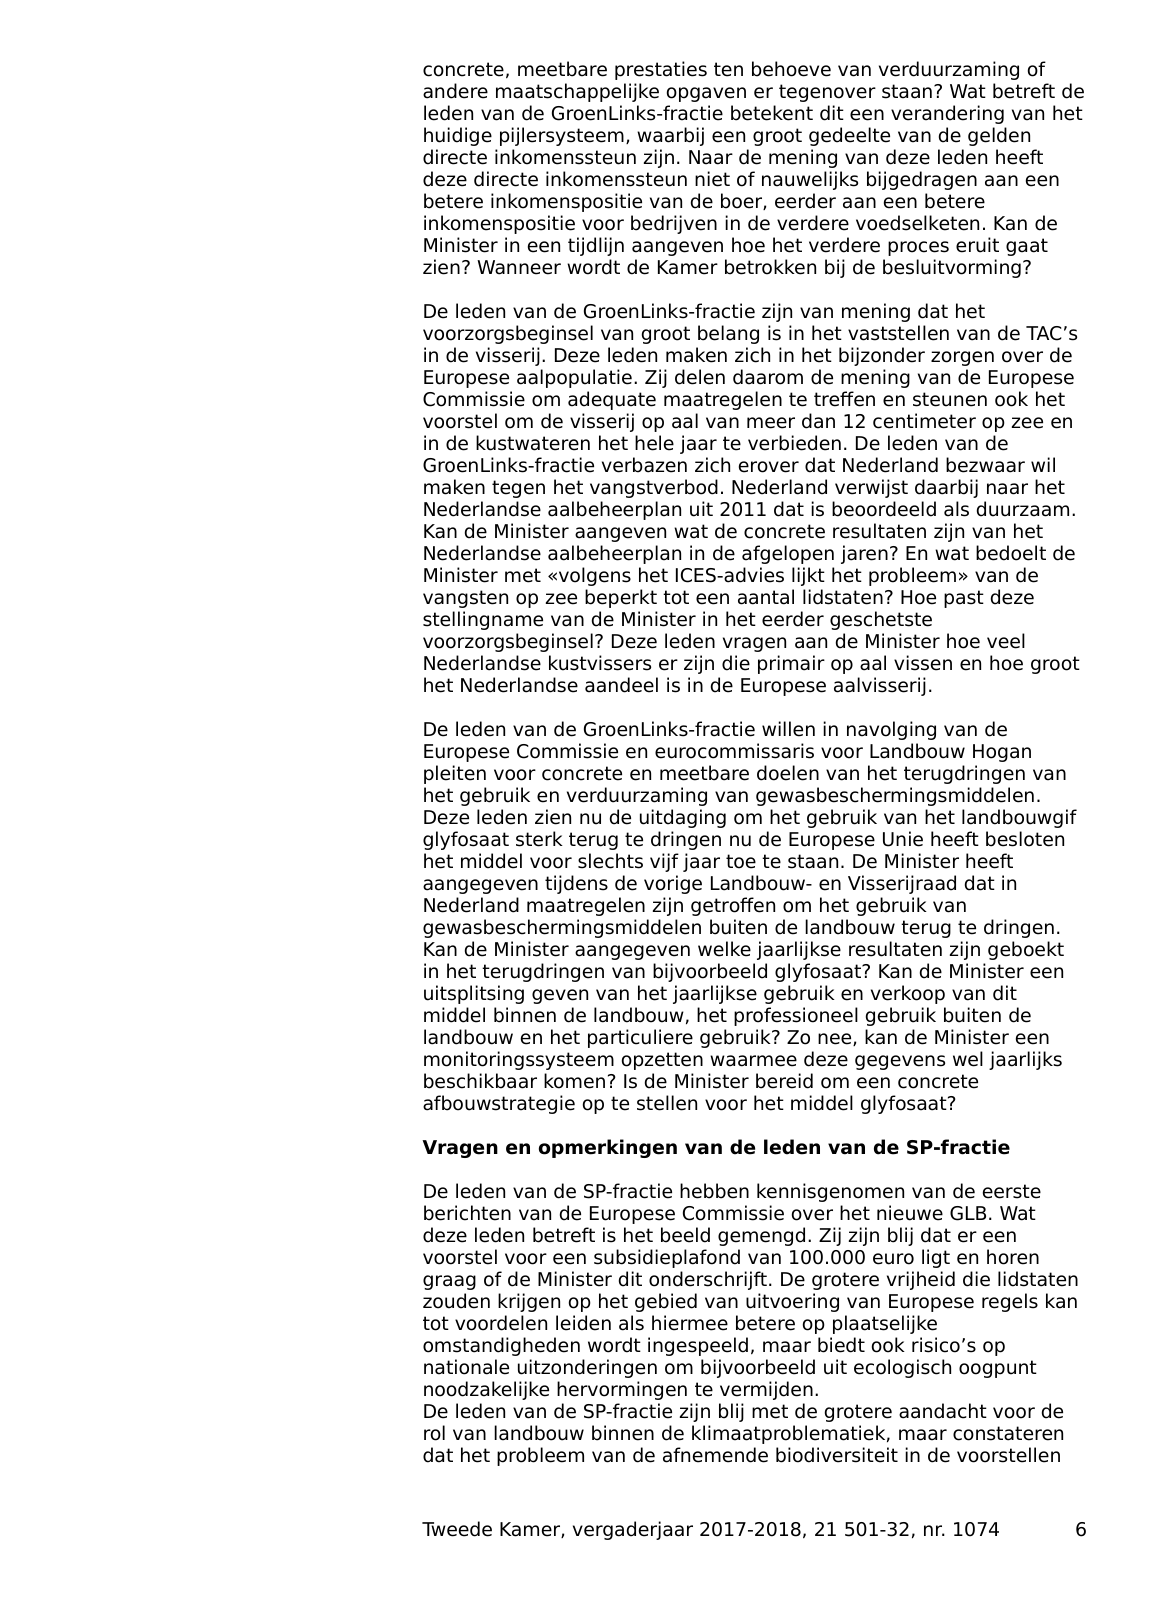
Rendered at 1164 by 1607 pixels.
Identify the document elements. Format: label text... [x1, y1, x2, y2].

text De leden van de GroenLinks-fractie zijn van mening dat het voorzorgsbeginsel van groot belang is in het vaststellen van de TAC’s in de visserij. Deze leden maken zich in het bijzonder zorgen over de Europese aalpopulatie. Zij delen daarom de mening van de Europese Commissie om adequate maatregelen te treffen en steunen ook het voorstel om de visserij op aal van meer dan 12 centimeter op zee en in de kustwateren het hele jaar te verbieden. De leden van de GroenLinks-fractie verbazen zich erover dat Nederland bezwaar wil maken tegen het vangstverbod. Nederland verwijst daarbij naar het Nederlandse aalbeheerplan uit 2011 dat is beoordeeld als duurzaam. Kan de Minister aangeven wat de concrete resultaten zijn van het Nederlandse aalbeheerplan in de afgelopen jaren? En wat bedoelt de Minister met «volgens het ICES-advies lijkt het probleem» van de vangsten op zee beperkt tot een aantal lidstaten? Hoe past deze stellingname van de Minister in het eerder geschetste voorzorgsbeginsel? Deze leden vragen aan de Minister hoe veel Nederlandse kustvissers er zijn die primair op aal vissen en hoe groot het Nederlandse aandeel is in de Europese aalvisserij. [422, 301, 1087, 697]
text concrete, meetbare prestaties ten behoeve van verduurzaming of andere maatschappelijke opgaven er tegenover staan? Wat betreft de leden van de GroenLinks-fractie betekent dit een verandering van het huidige pijlersysteem, waarbij een groot gedeelte van de gelden directe inkomenssteun zijn. Naar de mening van deze leden heeft deze directe inkomenssteun niet of nauwelijks bijgedragen aan een betere inkomenspositie van de boer, eerder aan een betere inkomenspositie voor bedrijven in de verdere voedselketen. Kan de Minister in een tijdlijn aangeven hoe het verdere proces eruit gaat zien? Wanneer wordt de Kamer betrokken bij de besluitvorming? [422, 59, 1087, 279]
text De leden van de GroenLinks-fractie willen in navolging van de Europese Commissie en eurocommissaris voor Landbouw Hogan pleiten voor concrete en meetbare doelen van het terugdringen van het gebruik en verduurzaming van gewasbeschermingsmiddelen. Deze leden zien nu de uitdaging om het gebruik van het landbouwgif glyfosaat sterk terug te dringen nu de Europese Unie heeft besloten het middel voor slechts vijf jaar toe te staan. De Minister heeft aangegeven tijdens de vorige Landbouw- en Visserijraad dat in Nederland maatregelen zijn getroffen om het gebruik van gewasbeschermingsmiddelen buiten de landbouw terug te dringen. Kan de Minister aangegeven welke jaarlijkse resultaten zijn geboekt in het terugdringen van bijvoorbeeld glyfosaat? Kan de Minister een uitsplitsing geven van het jaarlijkse gebruik en verkoop van dit middel binnen de landbouw, het professioneel gebruik buiten de landbouw en het particuliere gebruik? Zo nee, kan de Minister een monitoringssysteem opzetten waarmee deze gegevens wel jaarlijks beschikbaar komen? Is de Minister bereid om een concrete afbouwstrategie op te stellen voor het middel glyfosaat? [422, 719, 1087, 1114]
text De leden van de SP-fractie hebben kennisgenomen van de eerste berichten van de Europese Commissie over het nieuwe GLB. Wat deze leden betreft is het beeld gemengd. Zij zijn blij dat er een voorstel voor een subsidieplafond van 100.000 euro ligt en horen graag of de Minister dit onderschrijft. De grotere vrijheid die lidstaten zouden krijgen op het gebied van uitvoering van Europese regels kan tot voordelen leiden als hiermee betere op plaatselijke omstandigheden wordt ingespeeld, maar biedt ook risico’s op nationale uitzonderingen om bijvoorbeeld uit ecologisch oogpunt noodzakelijke hervormingen te vermijden. [422, 1181, 1087, 1401]
subtitle Vragen en opmerkingen van de leden van de SP-fractie [422, 1137, 1087, 1159]
text De leden van de SP-fractie zijn blij met de grotere aandacht voor de rol van landbouw binnen de klimaatproblematiek, maar constateren dat het probleem van de afnemende biodiversiteit in de voorstellen [422, 1401, 1087, 1467]
